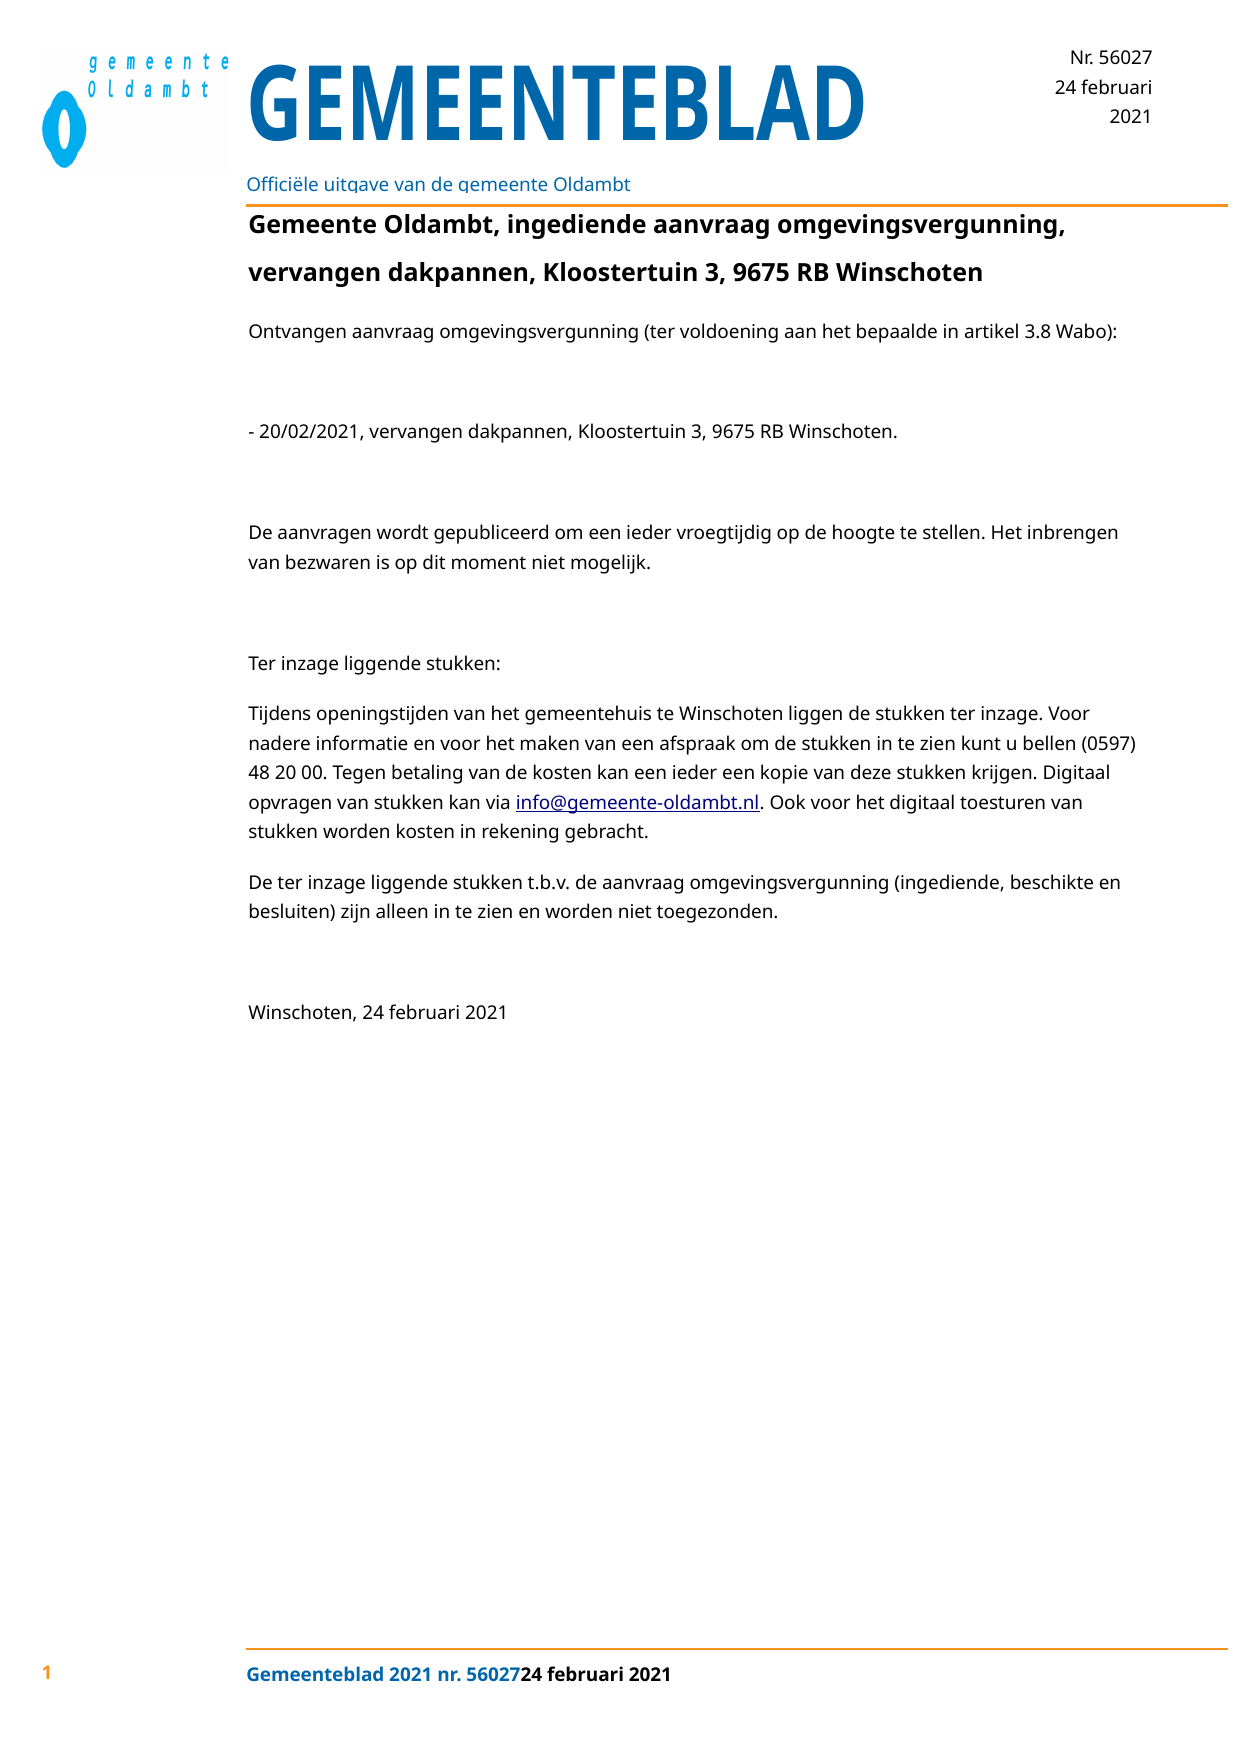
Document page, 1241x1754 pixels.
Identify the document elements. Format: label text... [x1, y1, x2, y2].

text Gemeente Oldambt, ingediende aanvraag omgevingsvergunning, vervangen dakpannen, Kloostertuin 3, 9675 RB Winschoten [248, 207, 1152, 288]
text De ter inzage liggende stukken t.b.v. de aanvraag omgevingsvergunning (ingediende, beschikte en besluiten) zijn alleen in te zien en worden niet toegezonden. [248, 869, 1152, 924]
text De aanvragen wordt gepubliceerd om een ieder vroegtijdig op de hoogte te stellen. Het inbrengen van bezwaren is op dit moment niet mogelijk. [248, 519, 1152, 575]
text Ontvangen aanvraag omgevingsvergunning (ter voldoening aan het bepaalde in artikel 3.8 Wabo): [248, 318, 1152, 344]
text Tijdens openingstijden van het gemeentehuis te Winschoten liggen de stukken ter inzage. Voor nadere informatie en voor het maken van een afspraak om de stukken in te zien kunt u bellen (0597) 48 20 00. Tegen betaling van de kosten kan een ieder een kopie van deze stukken krijgen. Digitaal opvragen van stukken kan via info@gemeente-oldambt.nl. Ook voor het digitaal toesturen van stukken worden kosten in rekening gebracht. [248, 700, 1152, 844]
picture [41, 47, 231, 172]
text - 20/02/2021, vervangen dakpannen, Kloostertuin 3, 9675 RB Winschoten. [248, 419, 1152, 444]
text Winschoten, 24 februari 2021 [248, 999, 1152, 1025]
text Ter inzage liggende stukken: [248, 650, 1152, 676]
